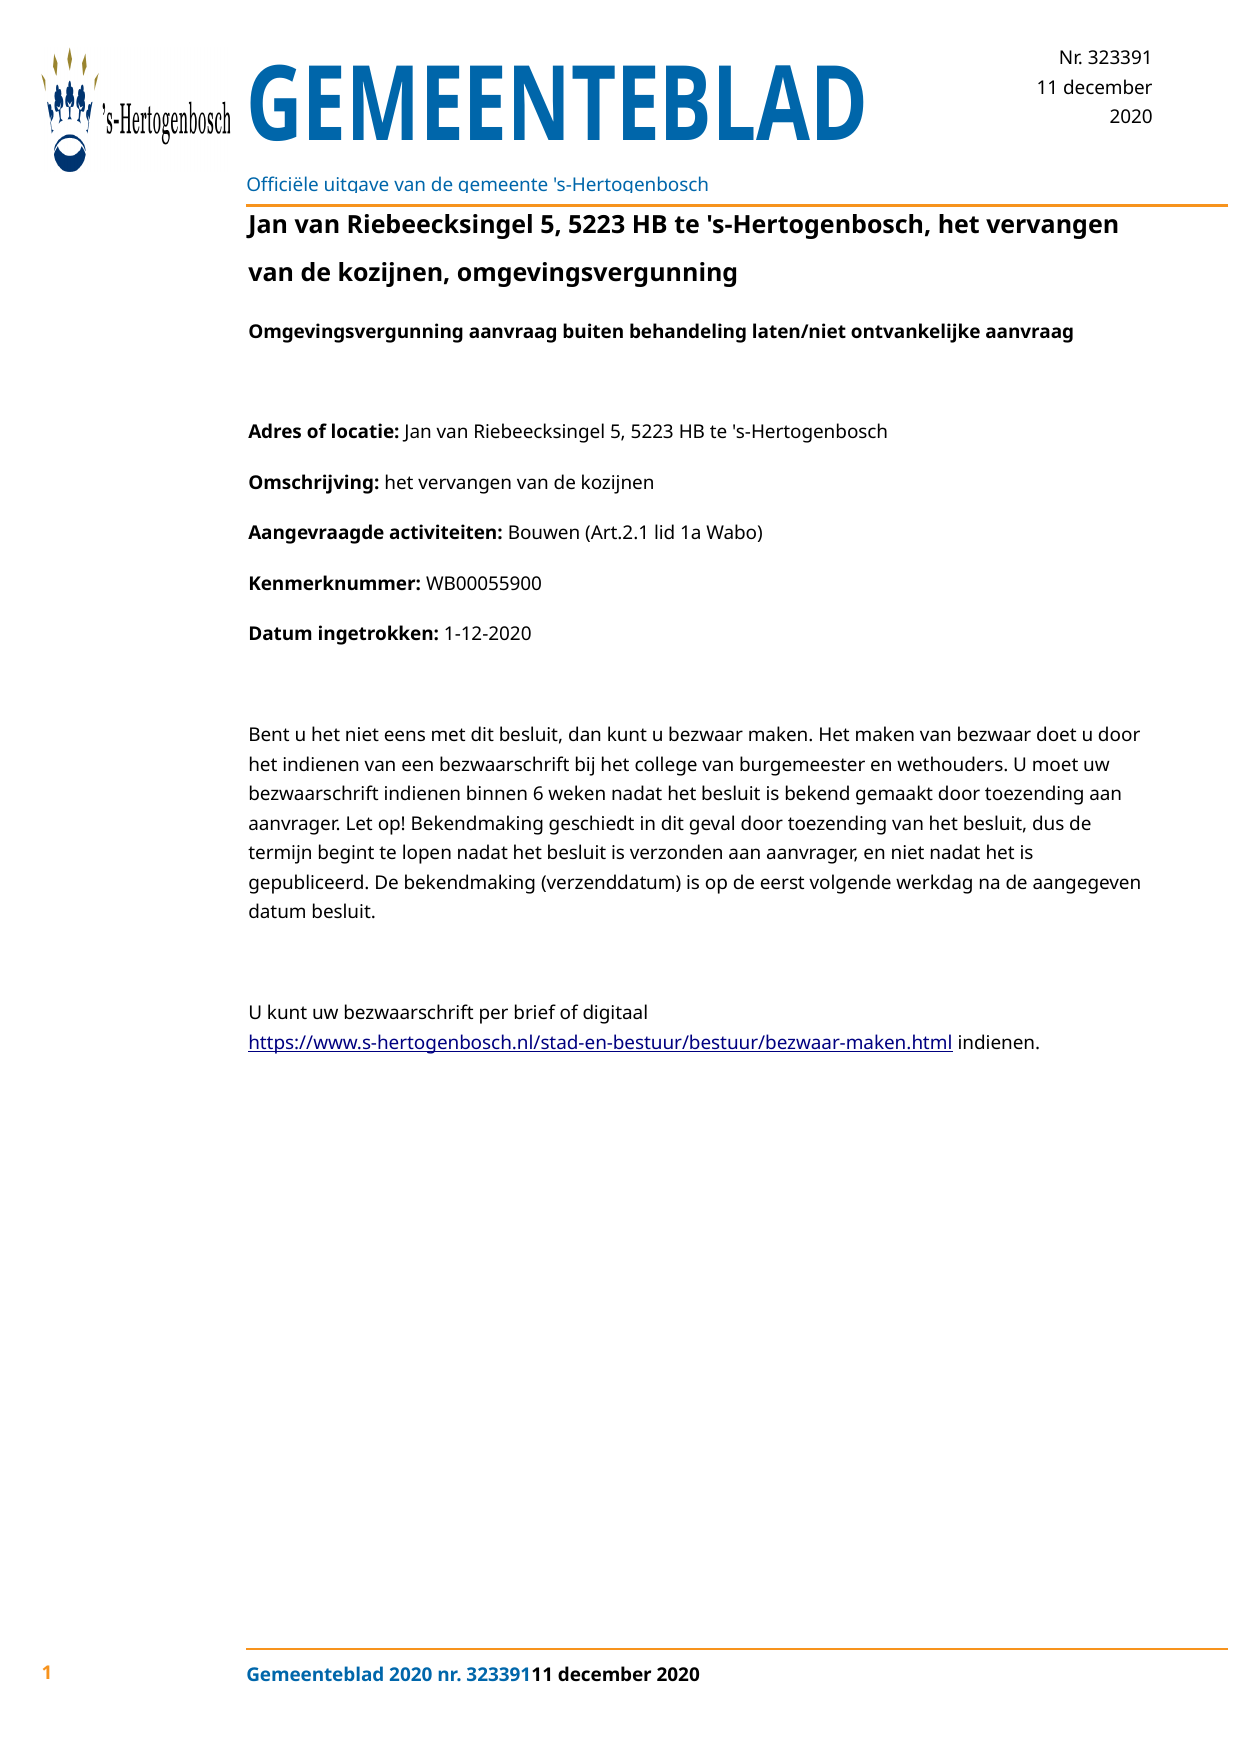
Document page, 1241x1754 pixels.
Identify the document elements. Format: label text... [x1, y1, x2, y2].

text Jan van Riebeecksingel 5, 5223 HB te 's-Hertogenbosch, het vervangen van de kozijnen, omgevingsvergunning [248, 207, 1152, 288]
text Adres of locatie: Jan van Riebeecksingel 5, 5223 HB te 's-Hertogenbosch [248, 419, 1152, 444]
text Kenmerknummer: WB00055900 [248, 570, 1152, 596]
text Bent u het niet eens met dit besluit, dan kunt u bezwaar maken. Het maken van bezwaar doet u door het indienen van een bezwaarschrift bij het college van burgemeester en wethouders. U moet uw bezwaarschrift indienen binnen 6 weken nadat het besluit is bekend gemaakt door toezending aan aanvrager. Let op! Bekendmaking geschiedt in dit geval door toezending van het besluit, dus de termijn begint te lopen nadat het besluit is verzonden aan aanvrager, en niet nadat het is gepubliceerd. De bekendmaking (verzenddatum) is op de eerst volgende werkdag na de aangegeven datum besluit. [248, 721, 1152, 924]
text Aangevraagde activiteiten: Bouwen (Art.2.1 lid 1a Wabo) [248, 519, 1152, 545]
text Omgevingsvergunning aanvraag buiten behandeling laten/niet ontvankelijke aanvraag [248, 318, 1152, 344]
text U kunt uw bezwaarschrift per brief of digitaal https://www.s-hertogenbosch.nl/stad-en-bestuur/bestuur/bezwaar-maken.html indienen. [248, 999, 1152, 1055]
text Omschrijving: het vervangen van de kozijnen [248, 469, 1152, 495]
text Datum ingetrokken: 1-12-2020 [248, 620, 1152, 646]
picture [41, 47, 231, 172]
